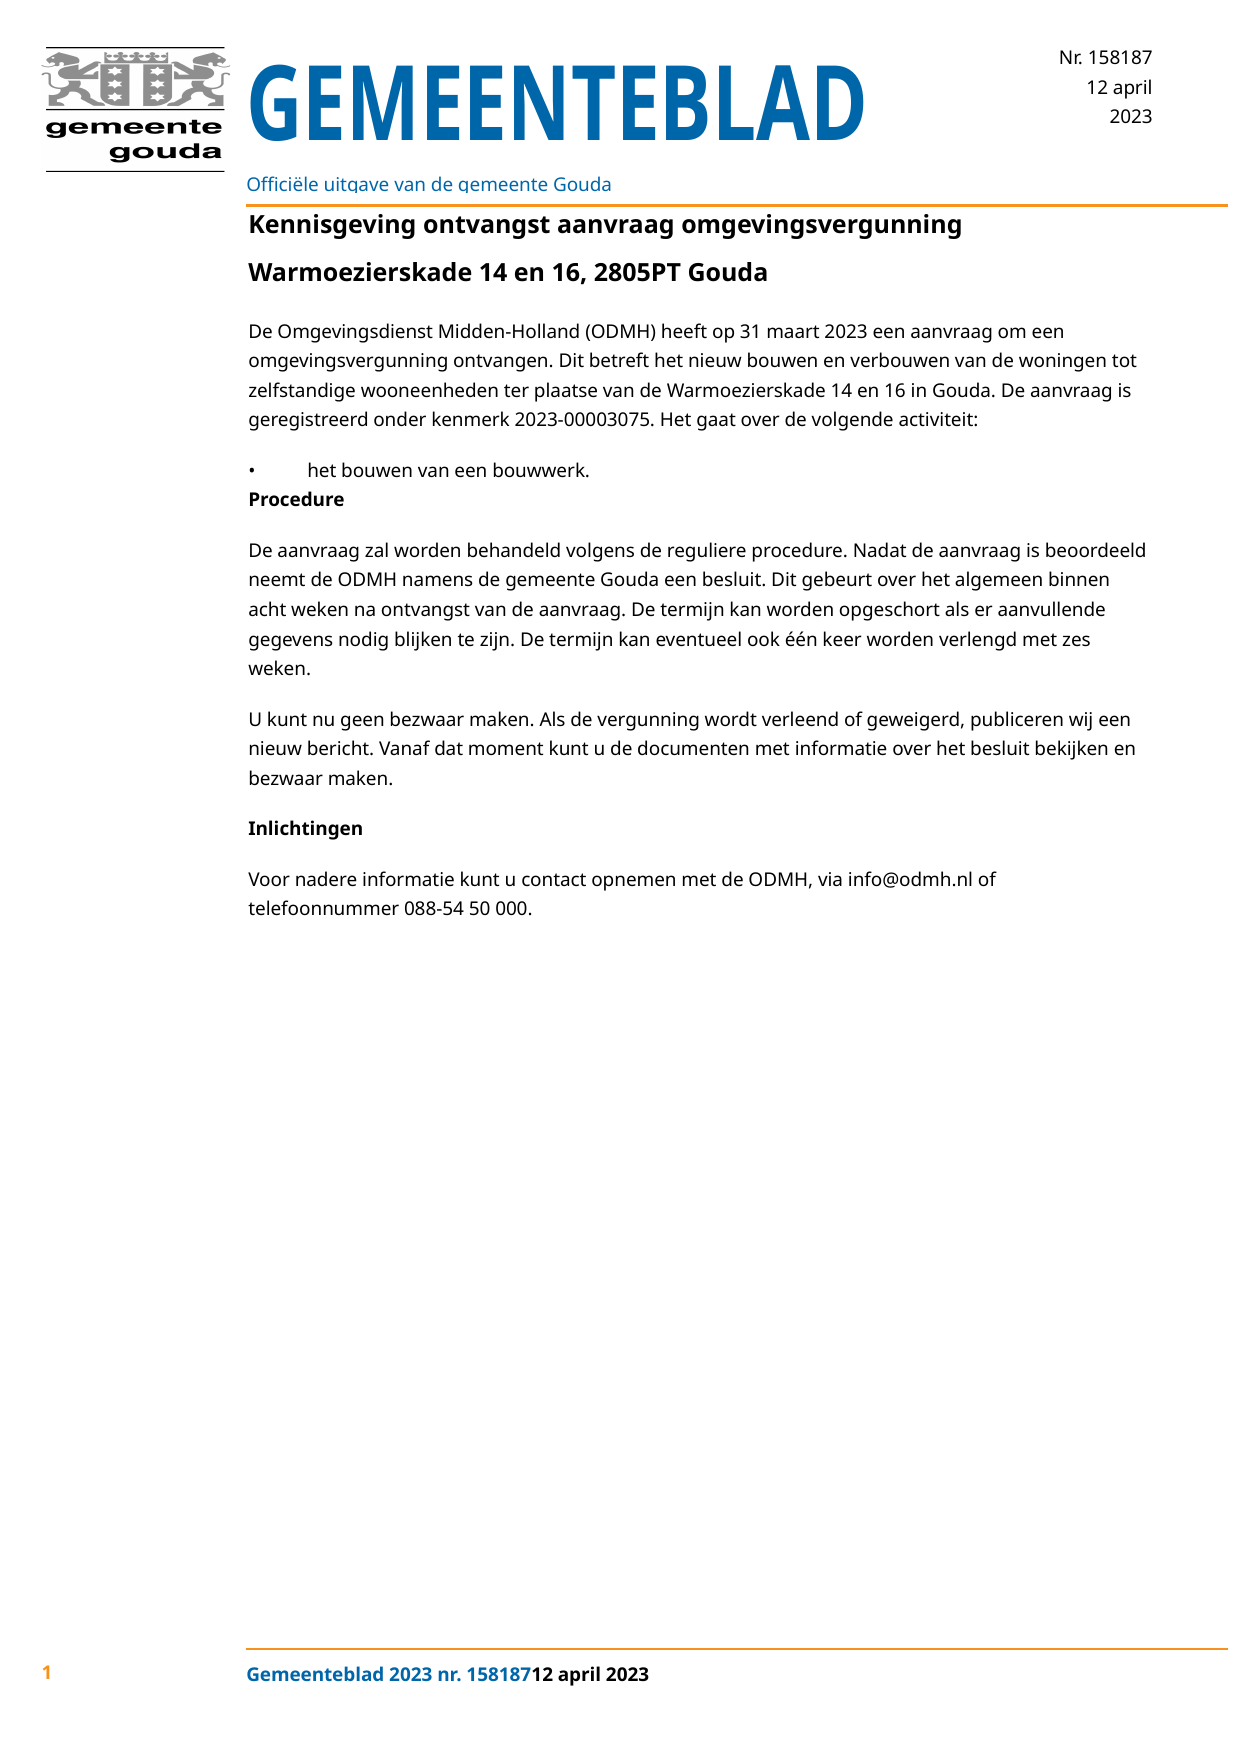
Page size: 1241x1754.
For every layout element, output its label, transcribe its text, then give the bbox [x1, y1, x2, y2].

text Kennisgeving ontvangst aanvraag omgevingsvergunning Warmoezierskade 14 en 16, 2805PT Gouda [248, 207, 1152, 288]
text De Omgevingsdienst Midden-Holland (ODMH) heeft op 31 maart 2023 een aanvraag om een omgevingsvergunning ontvangen. Dit betreft het nieuw bouwen en verbouwen van de woningen tot zelfstandige wooneenheden ter plaatse van de Warmoezierskade 14 en 16 in Gouda. De aanvraag is geregistreerd onder kenmerk 2023-00003075. Het gaat over de volgende activiteit: [248, 318, 1152, 432]
picture [41, 47, 231, 172]
text U kunt nu geen bezwaar maken. Als de vergunning wordt verleend of geweigerd, publiceren wij een nieuw bericht. Vanaf dat moment kunt u de documenten met informatie over het besluit bekijken en bezwaar maken. [248, 706, 1152, 791]
text Voor nadere informatie kunt u contact opnemen met de ODMH, via info@odmh.nl of telefoonnummer 088-54 50 000. [248, 866, 1152, 921]
text Procedure [248, 487, 1152, 512]
list het bouwen van een bouwwerk. [248, 457, 1152, 483]
text De aanvraag zal worden behandeld volgens de reguliere procedure. Nadat de aanvraag is beoordeeld neemt de ODMH namens de gemeente Gouda een besluit. Dit gebeurt over het algemeen binnen acht weken na ontvangst van de aanvraag. De termijn kan worden opgeschort als er aanvullende gegevens nodig blijken te zijn. De termijn kan eventueel ook één keer worden verlengd met zes weken. [248, 537, 1152, 681]
text Inlichtingen [248, 815, 1152, 841]
